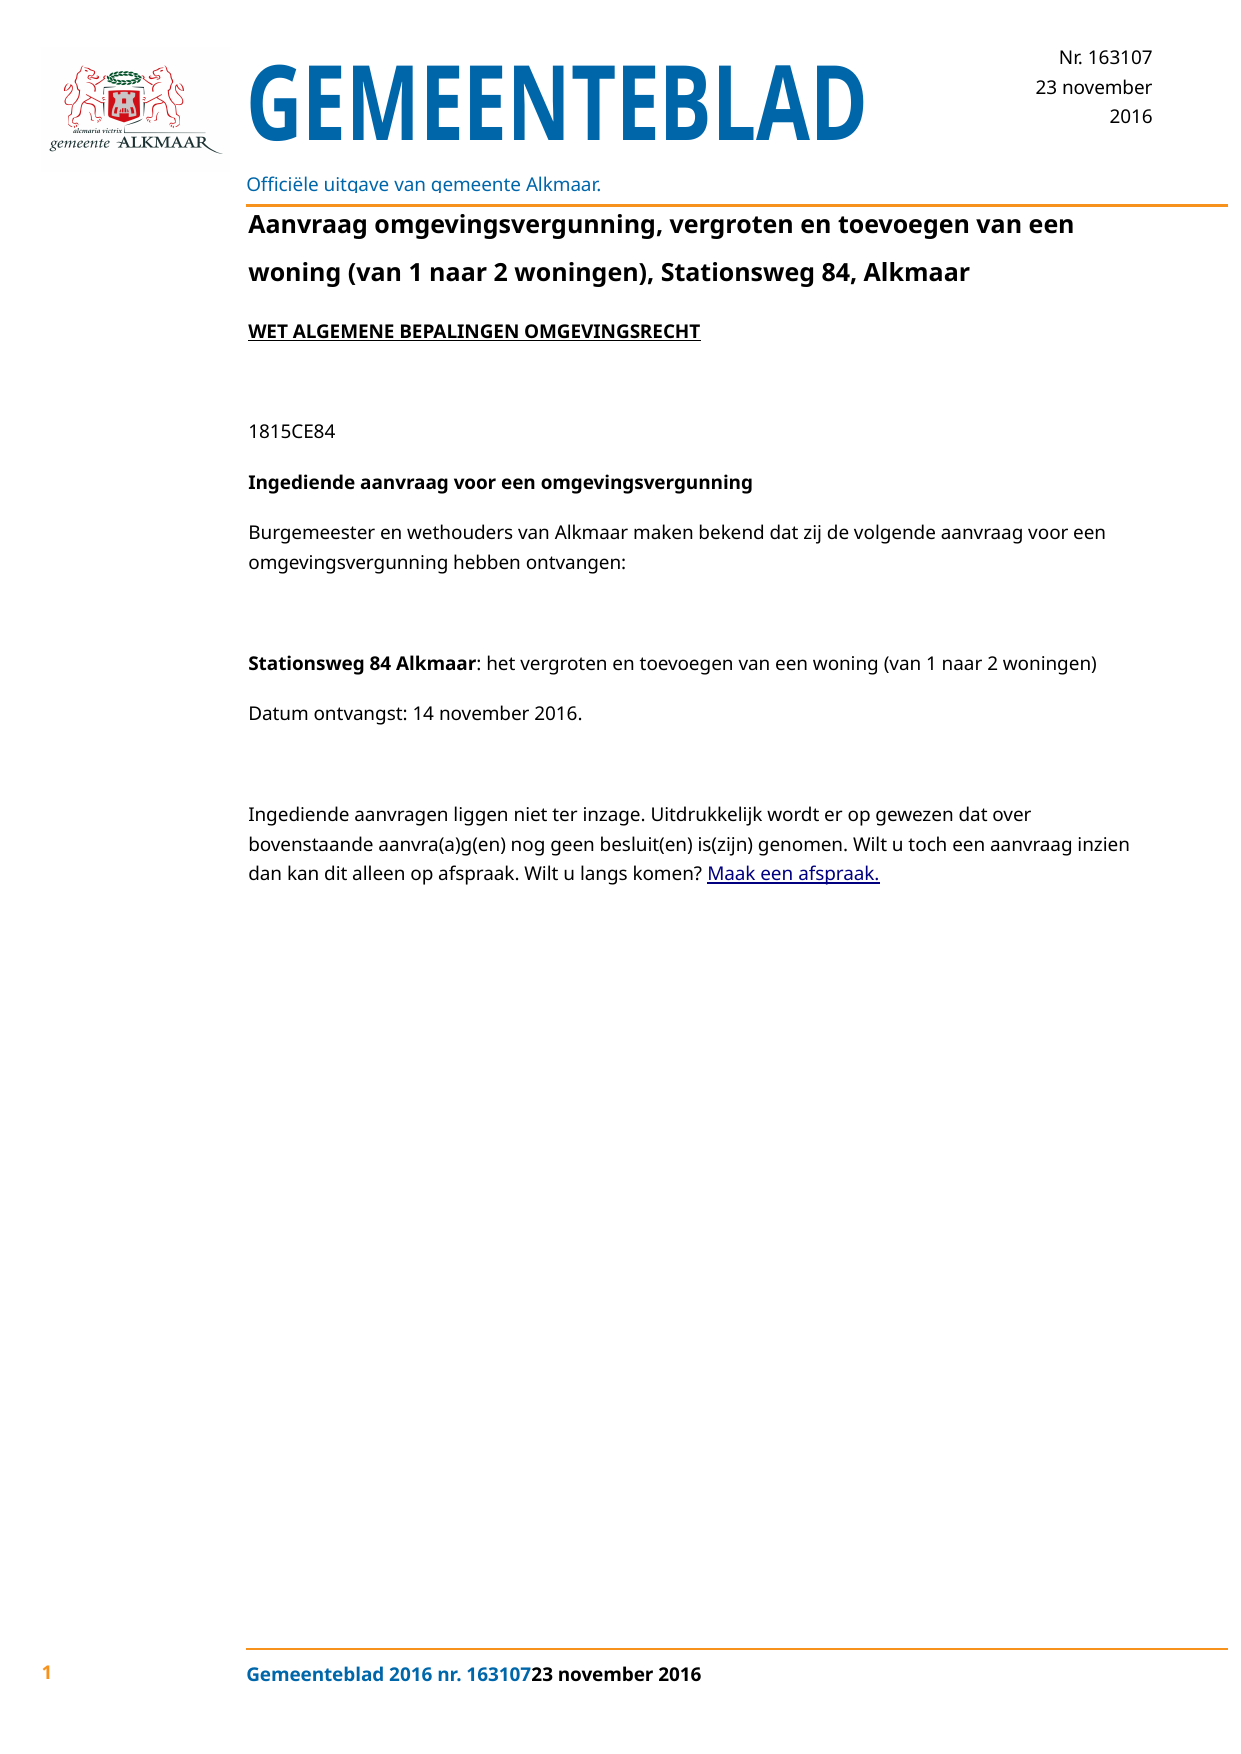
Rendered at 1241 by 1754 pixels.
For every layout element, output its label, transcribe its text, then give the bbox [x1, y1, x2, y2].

picture [41, 47, 231, 172]
text Burgemeester en wethouders van Alkmaar maken bekend dat zij de volgende aanvraag voor een omgevingsvergunning hebben ontvangen: [248, 519, 1152, 575]
text Ingediende aanvraag voor een omgevingsvergunning [248, 469, 1152, 495]
text Stationsweg 84 Alkmaar: het vergroten en toevoegen van een woning (van 1 naar 2 woningen) [248, 650, 1152, 676]
text Aanvraag omgevingsvergunning, vergroten en toevoegen van een woning (van 1 naar 2 woningen), Stationsweg 84, Alkmaar [248, 207, 1152, 288]
text Ingediende aanvragen liggen niet ter inzage. Uitdrukkelijk wordt er op gewezen dat over bovenstaande aanvra(a)g(en) nog geen besluit(en) is(zijn) genomen. Wilt u toch een aanvraag inzien dan kan dit alleen op afspraak. Wilt u langs komen? Maak een afspraak. [248, 801, 1152, 886]
text 1815CE84 [248, 419, 1152, 444]
text WET ALGEMENE BEPALINGEN OMGEVINGSRECHT [248, 318, 1152, 344]
text Datum ontvangst: 14 november 2016. [248, 700, 1152, 726]
